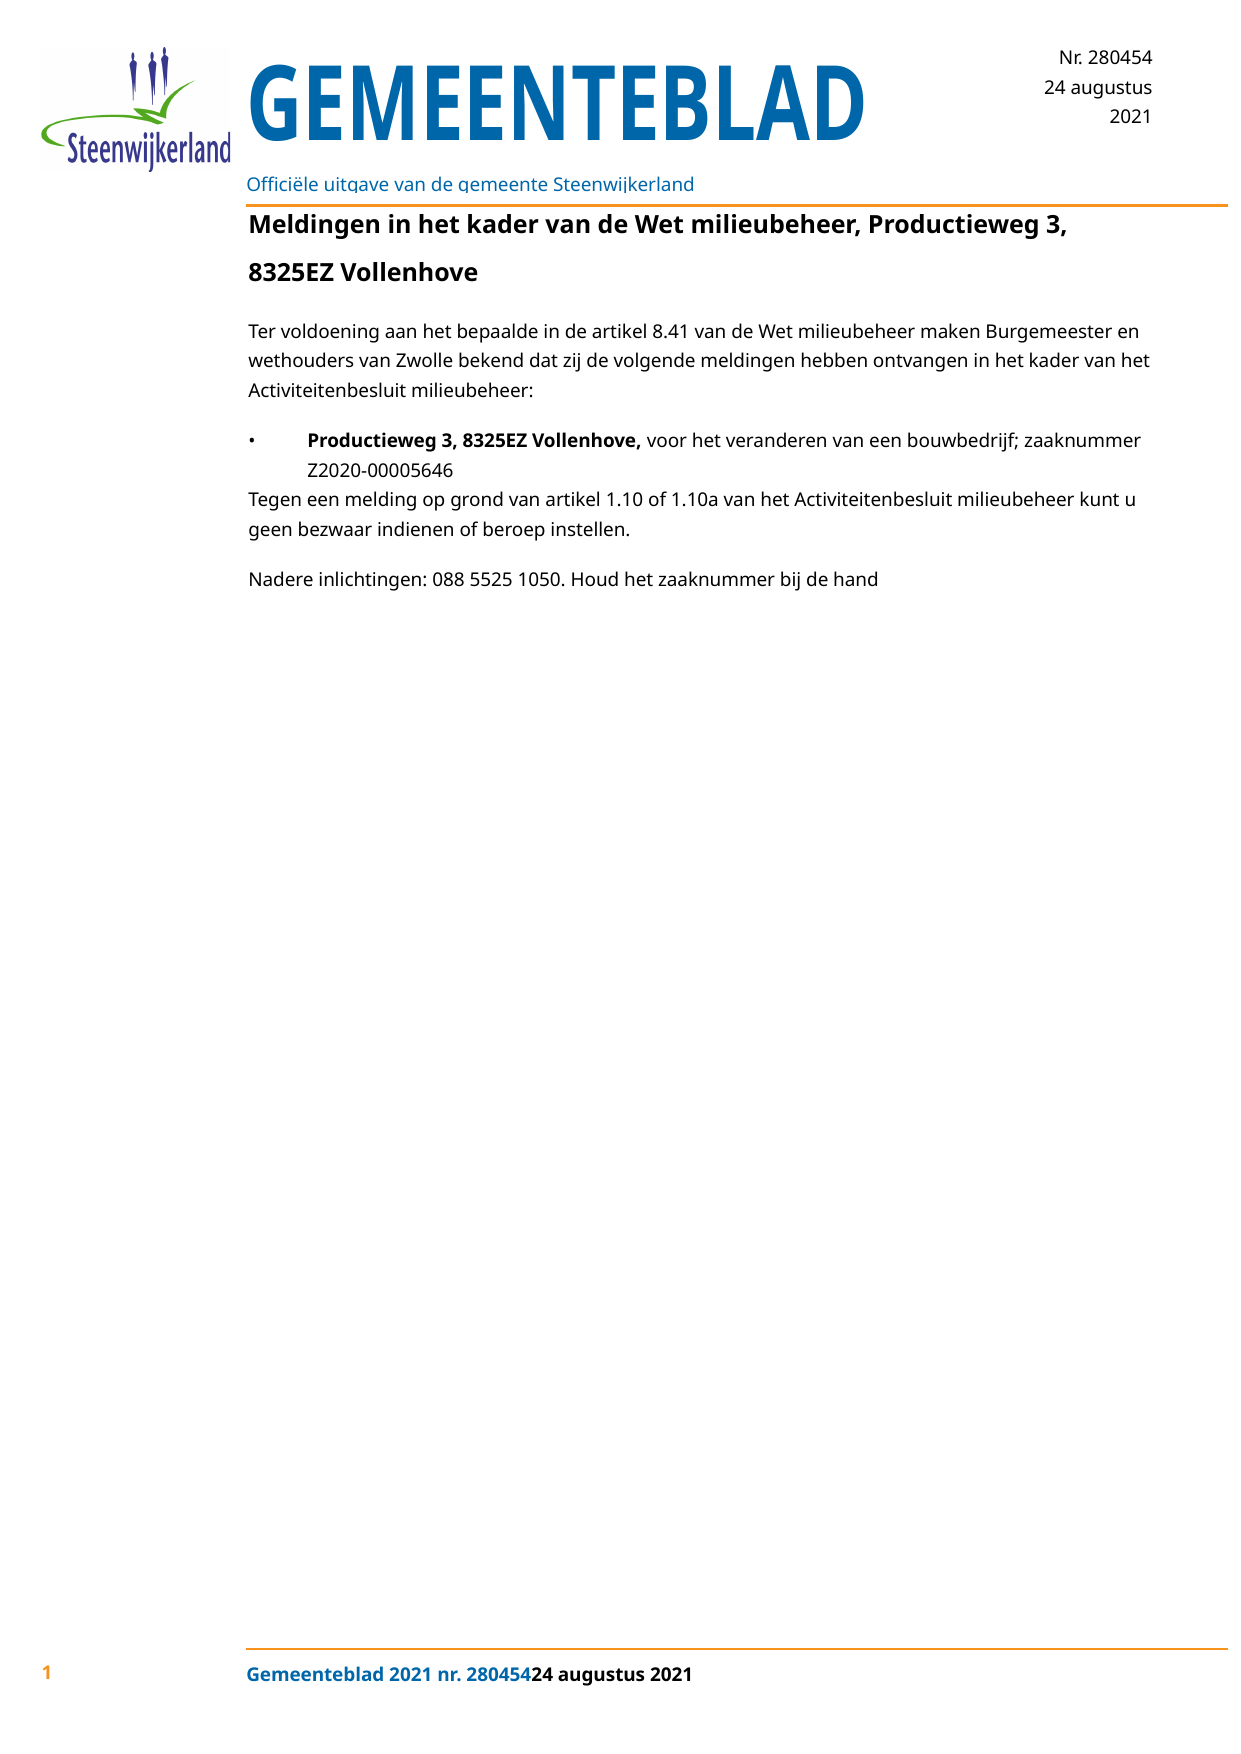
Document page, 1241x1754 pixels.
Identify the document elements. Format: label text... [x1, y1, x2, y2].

picture [41, 47, 231, 172]
list Productieweg 3, 8325EZ Vollenhove, voor het veranderen van een bouwbedrijf; zaaknummer Z2020-00005646 [248, 427, 1152, 483]
text Tegen een melding op grond van artikel 1.10 of 1.10a van het Activiteitenbesluit milieubeheer kunt u geen bezwaar indienen of beroep instellen. [248, 487, 1152, 542]
text Ter voldoening aan het bepaalde in de artikel 8.41 van de Wet milieubeheer maken Burgemeester en wethouders van Zwolle bekend dat zij de volgende meldingen hebben ontvangen in het kader van het Activiteitenbesluit milieubeheer: [248, 318, 1152, 403]
text Nadere inlichtingen: 088 5525 1050. Houd het zaaknummer bij de hand [248, 567, 1152, 592]
text Meldingen in het kader van de Wet milieubeheer, Productieweg 3, 8325EZ Vollenhove [248, 207, 1152, 288]
